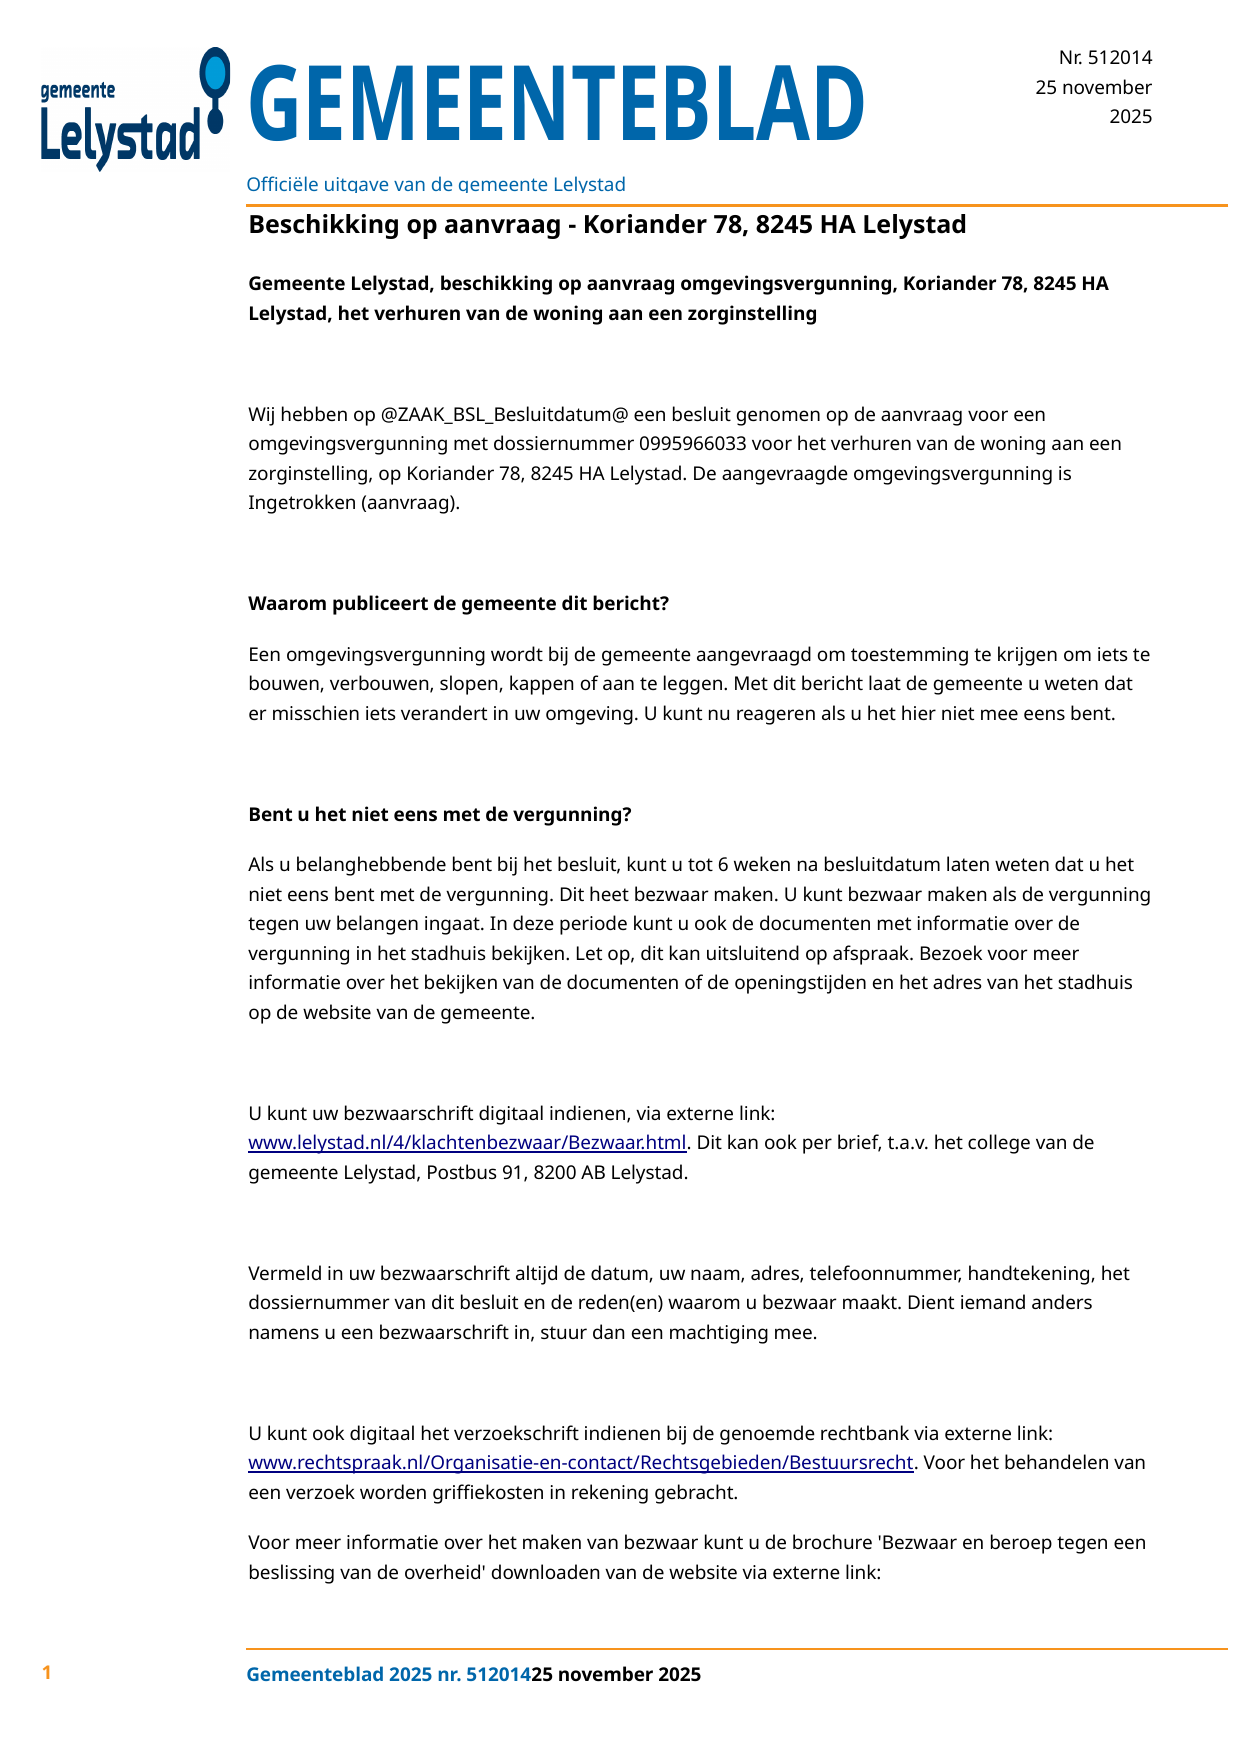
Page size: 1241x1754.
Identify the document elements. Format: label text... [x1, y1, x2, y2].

picture [41, 47, 231, 172]
text Vermeld in uw bezwaarschrift altijd de datum, uw naam, adres, telefoonnummer, handtekening, het dossiernummer van dit besluit en de reden(en) waarom u bezwaar maakt. Dient iemand anders namens u een bezwaarschrift in, stuur dan een machtiging mee. [248, 1260, 1152, 1345]
text Voor meer informatie over het maken van bezwaar kunt u de brochure 'Bezwaar en beroep tegen een beslissing van de overheid' downloaden van de website via externe link: [248, 1529, 1152, 1585]
text U kunt uw bezwaarschrift digitaal indienen, via externe link: www.lelystad.nl/4/klachtenbezwaar/Bezwaar.html. Dit kan ook per brief, t.a.v. het college van de gemeente Lelystad, Postbus 91, 8200 AB Lelystad. [248, 1100, 1152, 1185]
text Bent u het niet eens met de vergunning? [248, 801, 1152, 826]
text Waarom publiceert de gemeente dit bericht? [248, 590, 1152, 616]
text Beschikking op aanvraag - Koriander 78, 8245 HA Lelystad [248, 207, 1152, 241]
text Als u belanghebbende bent bij het besluit, kunt u tot 6 weken na besluitdatum laten weten dat u het niet eens bent met de vergunning. Dit heet bezwaar maken. U kunt bezwaar maken als de vergunning tegen uw belangen ingaat. In deze periode kunt u ook de documenten met informatie over de vergunning in het stadhuis bekijken. Let op, dit kan uitsluitend op afspraak. Bezoek voor meer informatie over het bekijken van de documenten of de openingstijden en het adres van het stadhuis op de website van de gemeente. [248, 851, 1152, 1025]
text Een omgevingsvergunning wordt bij de gemeente aangevraagd om toestemming te krijgen om iets te bouwen, verbouwen, slopen, kappen of aan te leggen. Met dit bericht laat de gemeente u weten dat er misschien iets verandert in uw omgeving. U kunt nu reageren als u het hier niet mee eens bent. [248, 641, 1152, 726]
text Gemeente Lelystad, beschikking op aanvraag omgevingsvergunning, Koriander 78, 8245 HA Lelystad, het verhuren van de woning aan een zorginstelling [248, 270, 1152, 326]
text Wij hebben op @ZAAK_BSL_Besluitdatum@ een besluit genomen op de aanvraag voor een omgevingsvergunning met dossiernummer 0995966033 voor het verhuren van de woning aan een zorginstelling, op Koriander 78, 8245 HA Lelystad. De aangevraagde omgevingsvergunning is Ingetrokken (aanvraag). [248, 401, 1152, 515]
text U kunt ook digitaal het verzoekschrift indienen bij de genoemde rechtbank via externe link: www.rechtspraak.nl/Organisatie-en-contact/Rechtsgebieden/Bestuursrecht. Voor het behandelen van een verzoek worden griffiekosten in rekening gebracht. [248, 1420, 1152, 1505]
